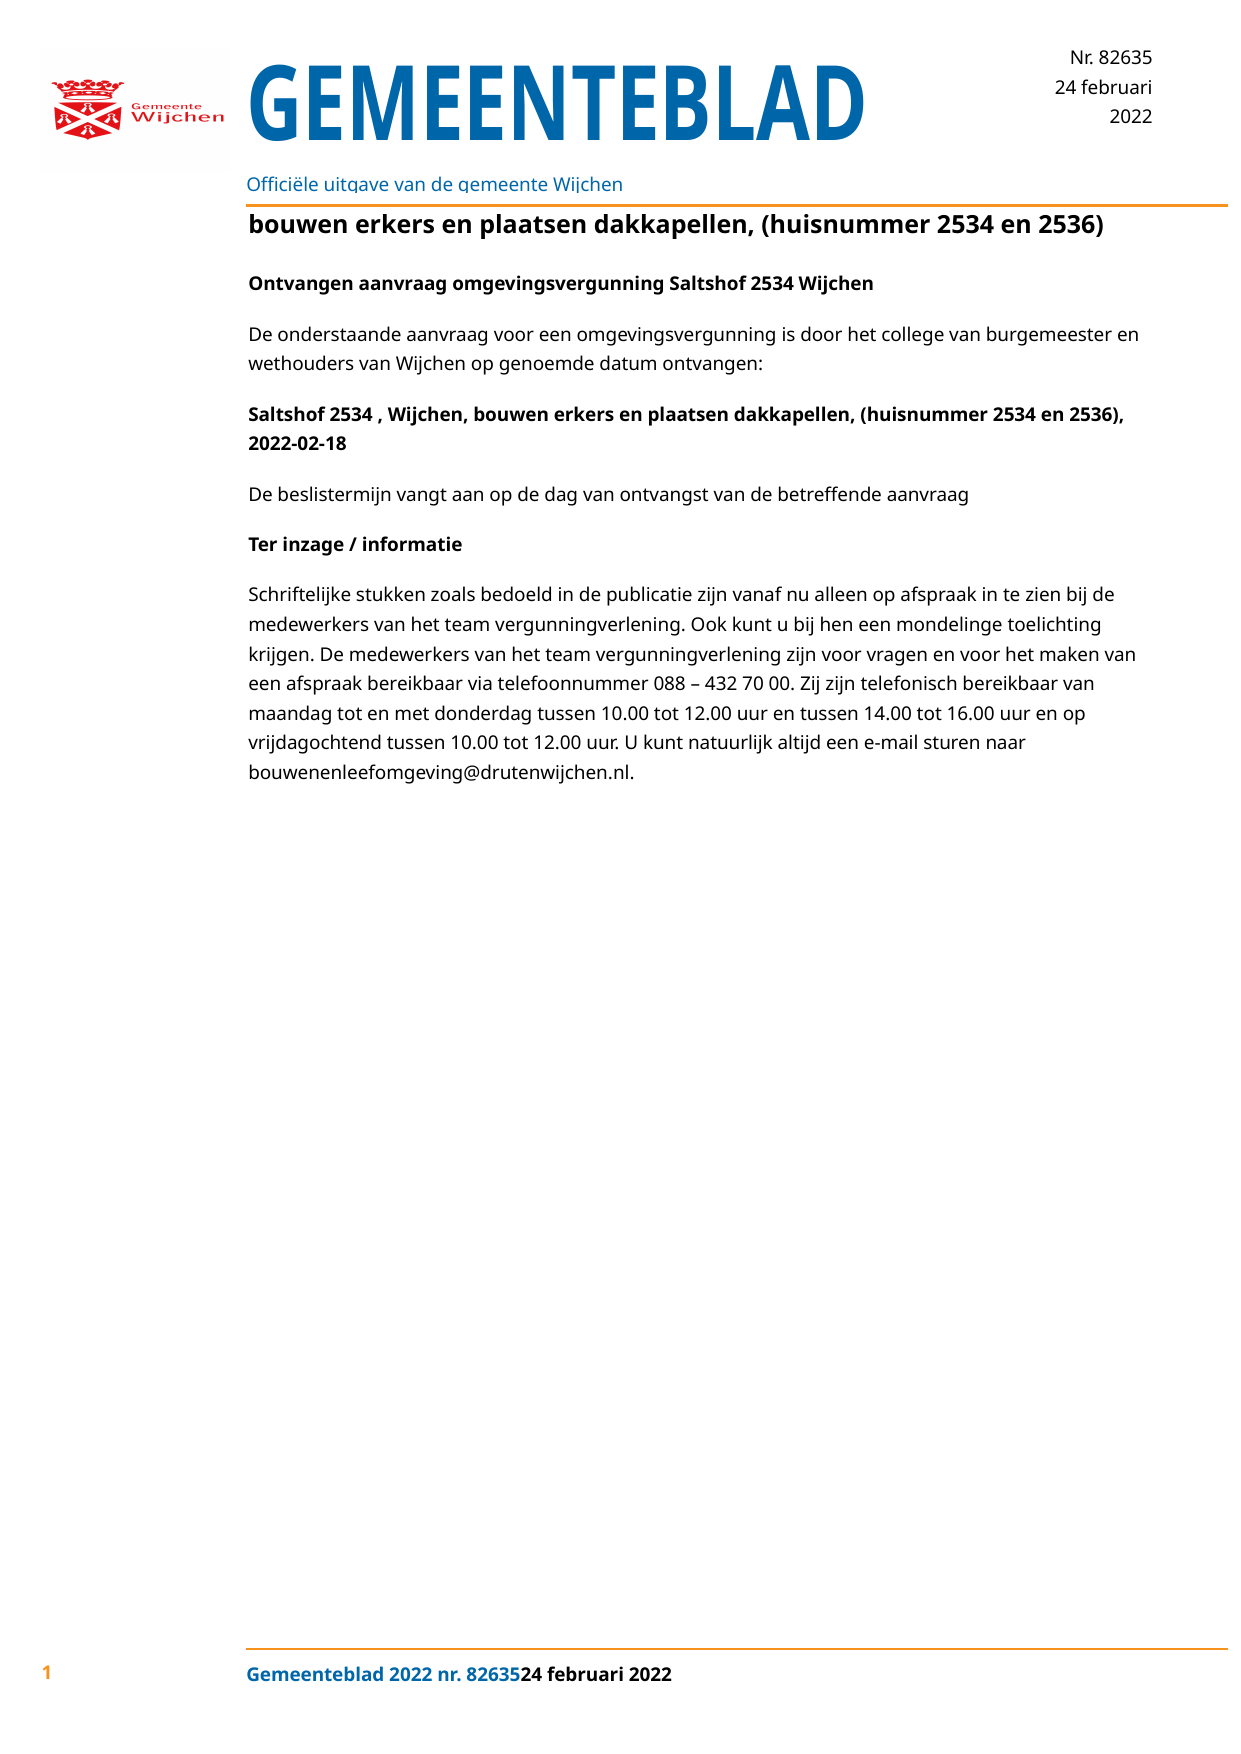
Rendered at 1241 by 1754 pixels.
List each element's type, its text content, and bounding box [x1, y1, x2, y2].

text Saltshof 2534 , Wijchen, bouwen erkers en plaatsen dakkapellen, (huisnummer 2534 en 2536), 2022-02-18 [248, 401, 1152, 456]
text De beslistermijn vangt aan op de dag van ontvangst van de betreffende aanvraag [248, 481, 1152, 506]
text De onderstaande aanvraag voor een omgevingsvergunning is door het college van burgemeester en wethouders van Wijchen op genoemde datum ontvangen: [248, 321, 1152, 376]
text Schriftelijke stukken zoals bedoeld in de publicatie zijn vanaf nu alleen op afspraak in te zien bij de medewerkers van het team vergunningverlening. Ook kunt u bij hen een mondelinge toelichting krijgen. De medewerkers van het team vergunningverlening zijn voor vragen en voor het maken van een afspraak bereikbaar via telefoonnummer 088 – 432 70 00. Zij zijn telefonisch bereikbaar van maandag tot en met donderdag tussen 10.00 tot 12.00 uur en tussen 14.00 tot 16.00 uur en op vrijdagochtend tussen 10.00 tot 12.00 uur. U kunt natuurlijk altijd een e-mail sturen naar bouwenenleefomgeving@drutenwijchen.nl. [248, 582, 1152, 785]
text Ter inzage / informatie [248, 531, 1152, 557]
text Ontvangen aanvraag omgevingsvergunning Saltshof 2534 Wijchen [248, 270, 1152, 296]
picture [41, 47, 231, 172]
text bouwen erkers en plaatsen dakkapellen, (huisnummer 2534 en 2536) [248, 207, 1152, 241]
